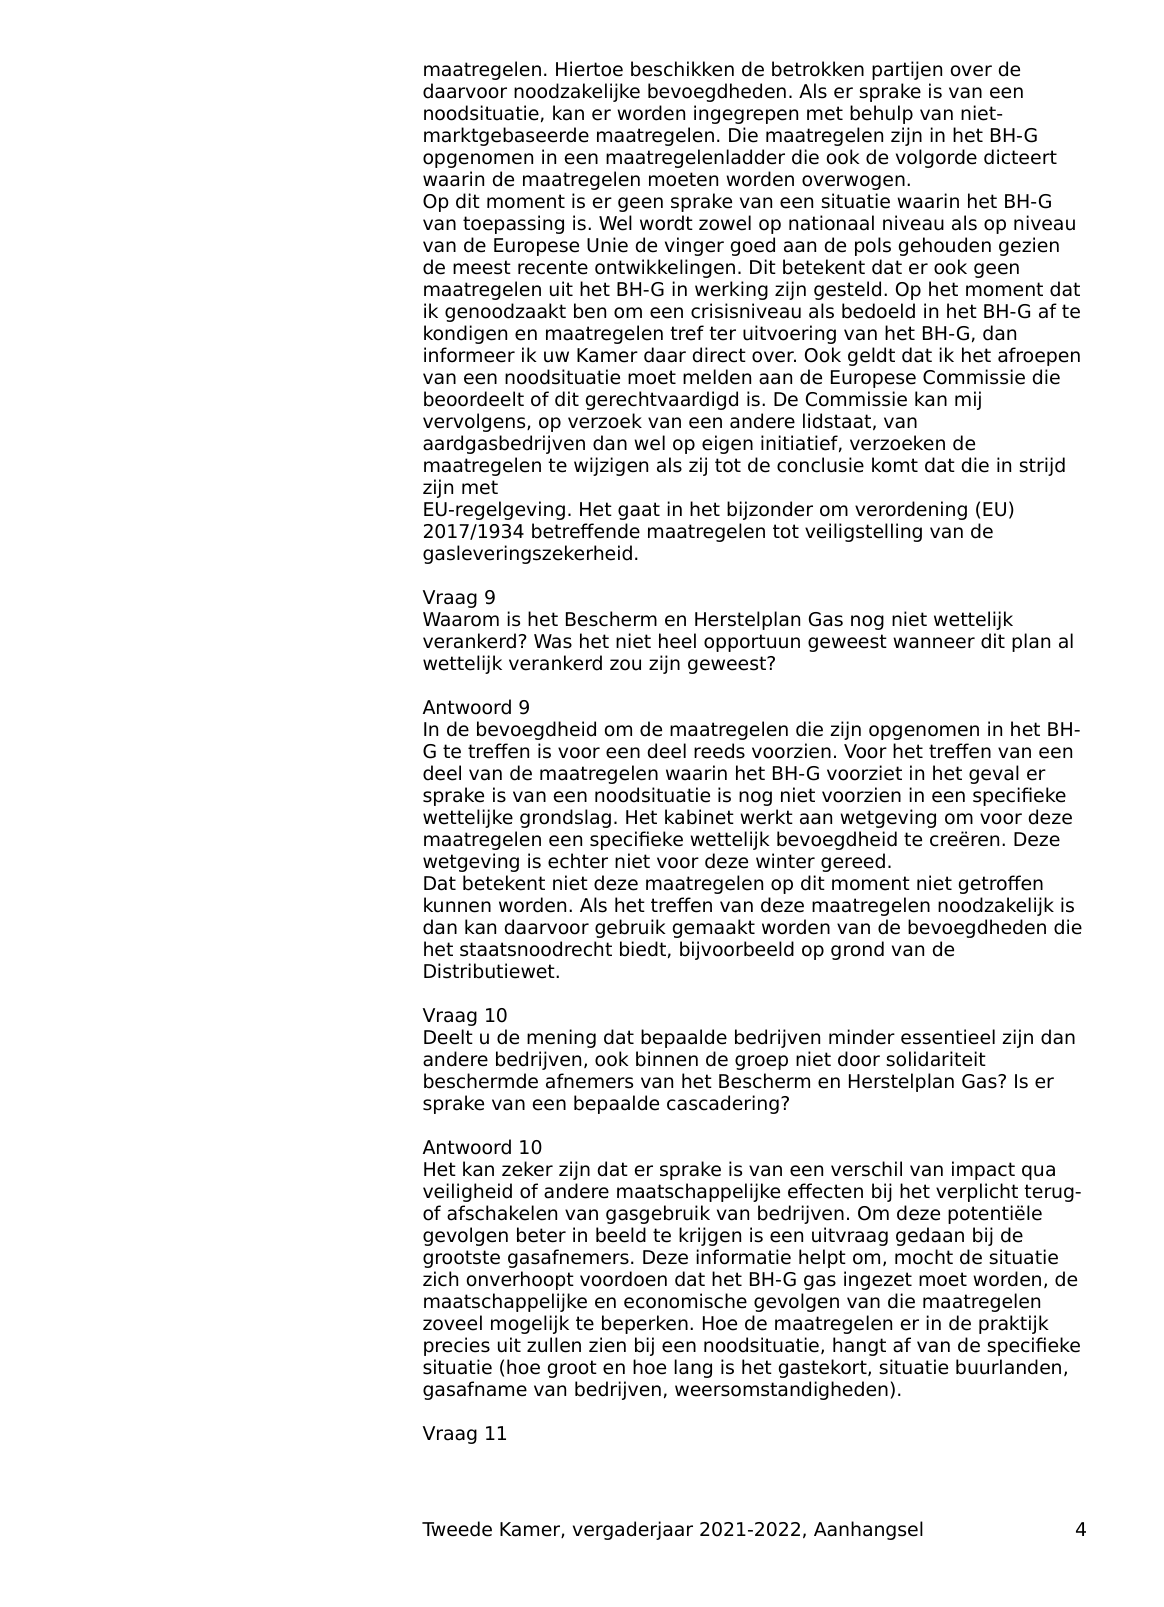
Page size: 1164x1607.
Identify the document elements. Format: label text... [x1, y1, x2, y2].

text maatregelen. Hiertoe beschikken de betrokken partijen over de daarvoor noodzakelijke bevoegdheden. Als er sprake is van een noodsituatie, kan er worden ingegrepen met behulp van niet-marktgebaseerde maatregelen. Die maatregelen zijn in het BH-G opgenomen in een maatregelenladder die ook de volgorde dicteert waarin de maatregelen moeten worden overwogen. [422, 59, 1087, 191]
text In de bevoegdheid om de maatregelen die zijn opgenomen in het BH-G te treffen is voor een deel reeds voorzien. Voor het treffen van een deel van de maatregelen waarin het BH-G voorziet in het geval er sprake is van een noodsituatie is nog niet voorzien in een specifieke wettelijke grondslag. Het kabinet werkt aan wetgeving om voor deze maatregelen een specifieke wettelijk bevoegdheid te creëren. Deze wetgeving is echter niet voor deze winter gereed. [422, 719, 1087, 873]
text Antwoord 9 [422, 697, 1087, 719]
text Vraag 10 [422, 1005, 1087, 1027]
text Waarom is het Bescherm en Herstelplan Gas nog niet wettelijk verankerd? Was het niet heel opportuun geweest wanneer dit plan al wettelijk verankerd zou zijn geweest? [422, 609, 1087, 675]
text Het kan zeker zijn dat er sprake is van een verschil van impact qua veiligheid of andere maatschappelijke effecten bij het verplicht terug- of afschakelen van gasgebruik van bedrijven. Om deze potentiële gevolgen beter in beeld te krijgen is een uitvraag gedaan bij de grootste gasafnemers. Deze informatie helpt om, mocht de situatie zich onverhoopt voordoen dat het BH-G gas ingezet moet worden, de maatschappelijke en economische gevolgen van die maatregelen zoveel mogelijk te beperken. Hoe de maatregelen er in de praktijk precies uit zullen zien bij een noodsituatie, hangt af van de specifieke situatie (hoe groot en hoe lang is het gastekort, situatie buurlanden, gasafname van bedrijven, weersomstandigheden). [422, 1159, 1087, 1401]
text Dat betekent niet deze maatregelen op dit moment niet getroffen kunnen worden. Als het treffen van deze maatregelen noodzakelijk is dan kan daarvoor gebruik gemaakt worden van de bevoegdheden die het staatsnoodrecht biedt, bijvoorbeeld op grond van de Distributiewet. [422, 873, 1087, 983]
text Vraag 9 [422, 587, 1087, 609]
text Antwoord 10 [422, 1137, 1087, 1159]
text Deelt u de mening dat bepaalde bedrijven minder essentieel zijn dan andere bedrijven, ook binnen de groep niet door solidariteit beschermde afnemers van het Bescherm en Herstelplan Gas? Is er sprake van een bepaalde cascadering? [422, 1027, 1087, 1115]
text Op dit moment is er geen sprake van een situatie waarin het BH-G van toepassing is. Wel wordt zowel op nationaal niveau als op niveau van de Europese Unie de vinger goed aan de pols gehouden gezien de meest recente ontwikkelingen. Dit betekent dat er ook geen maatregelen uit het BH-G in werking zijn gesteld. Op het moment dat ik genoodzaakt ben om een crisisniveau als bedoeld in het BH-G af te kondigen en maatregelen tref ter uitvoering van het BH-G, dan informeer ik uw Kamer daar direct over. Ook geldt dat ik het afroepen van een noodsituatie moet melden aan de Europese Commissie die beoordeelt of dit gerechtvaardigd is. De Commissie kan mij vervolgens, op verzoek van een andere lidstaat, van aardgasbedrijven dan wel op eigen initiatief, verzoeken de maatregelen te wijzigen als zij tot de conclusie komt dat die in strijd zijn met [422, 191, 1087, 499]
text EU-regelgeving. Het gaat in het bijzonder om verordening (EU) 2017/1934 betreffende maatregelen tot veiligstelling van de gasleveringszekerheid. [422, 499, 1087, 564]
text Vraag 11 [422, 1423, 1087, 1445]
